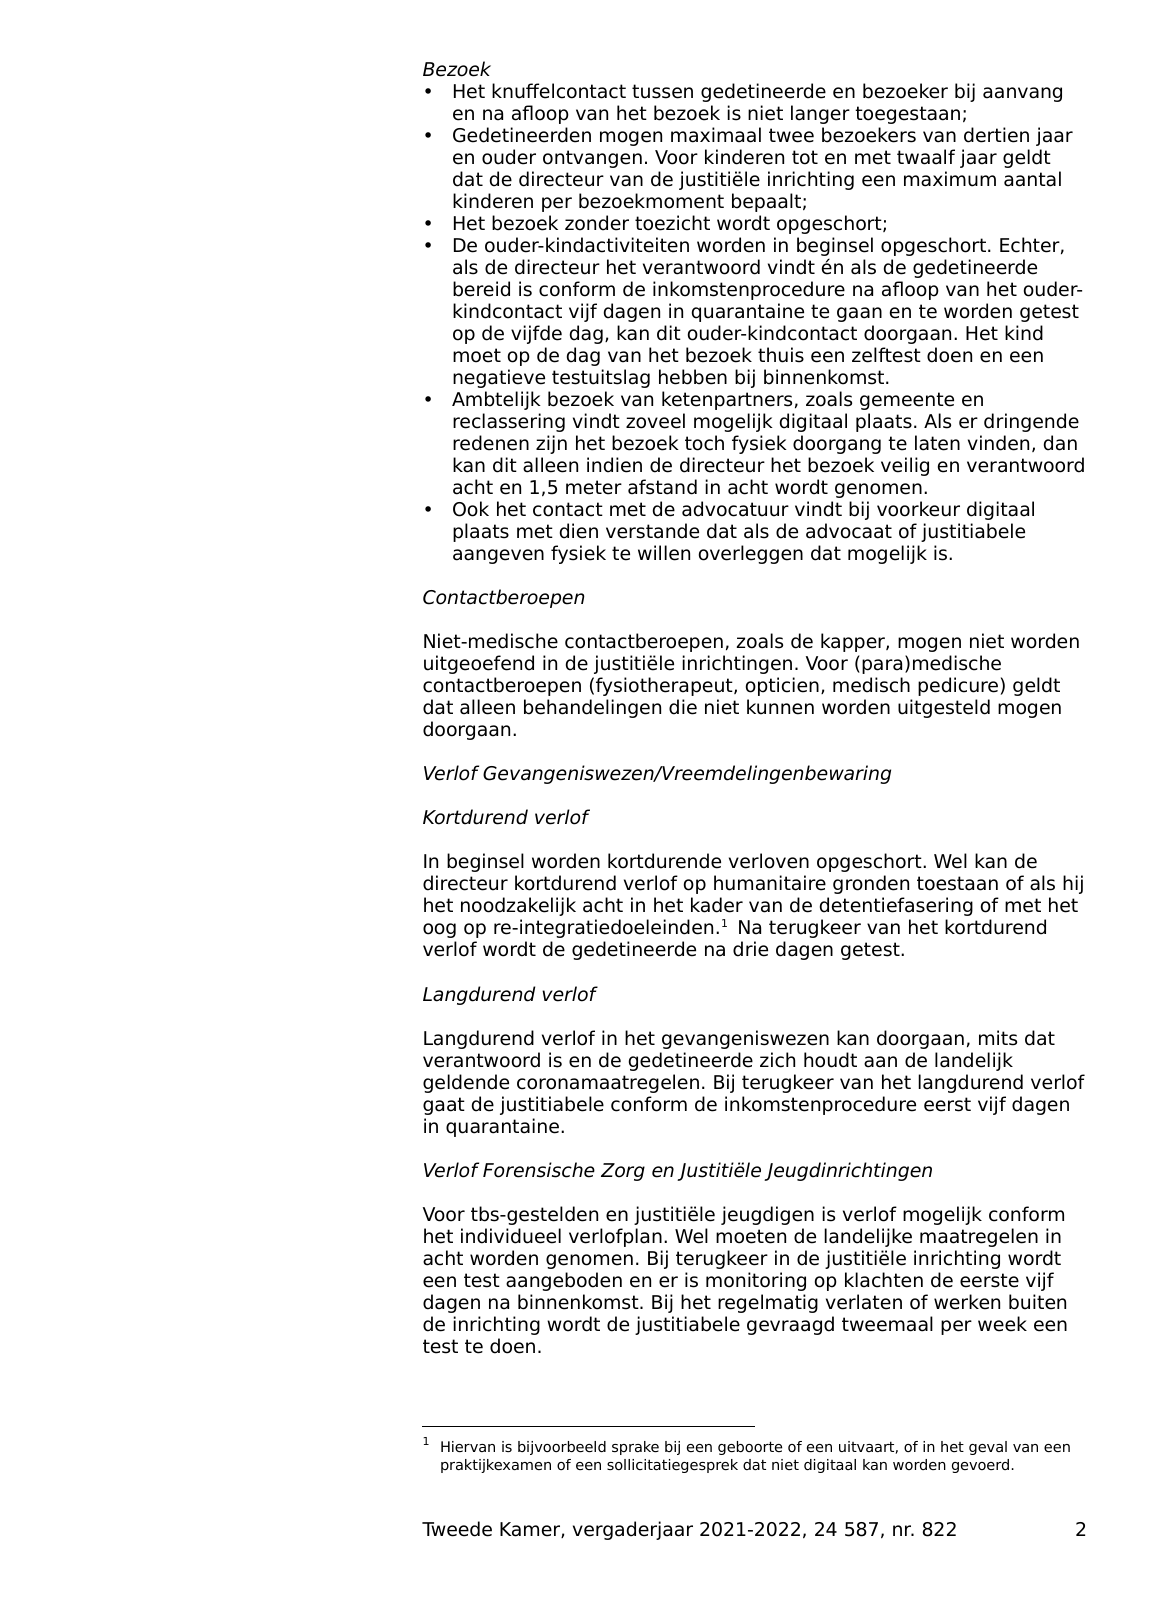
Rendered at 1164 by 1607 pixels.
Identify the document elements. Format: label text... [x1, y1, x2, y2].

text Niet-medische contactberoepen, zoals de kapper, mogen niet worden uitgeoefend in de justitiële inrichtingen. Voor (para)medische contactberoepen (fysiotherapeut, opticien, medisch pedicure) geldt dat alleen behandelingen die niet kunnen worden uitgesteld mogen doorgaan. [422, 631, 1087, 741]
text Voor tbs-gestelden en justitiële jeugdigen is verlof mogelijk conform het individueel verlofplan. Wel moeten de landelijke maatregelen in acht worden genomen. Bij terugkeer in de justitiële inrichting wordt een test aangeboden en er is monitoring op klachten de eerste vijf dagen na binnenkomst. Bij het regelmatig verlaten of werken buiten de inrichting wordt de justitiabele gevraagd tweemaal per week een test te doen. [422, 1204, 1087, 1358]
subtitle Verlof Forensische Zorg en Justitiële Jeugdinrichtingen [422, 1160, 1087, 1182]
subtitle Langdurend verlof [422, 983, 1087, 1005]
text • Het bezoek zonder toezicht wordt opgeschort; [422, 213, 1087, 235]
text • De ouder-kindactiviteiten worden in beginsel opgeschort. Echter, als de directeur het verantwoord vindt én als de gedetineerde bereid is conform de inkomstenprocedure na afloop van het ouder-kindcontact vijf dagen in quarantaine te gaan en te worden getest op de vijfde dag, kan dit ouder-kindcontact doorgaan. Het kind moet op de dag van het bezoek thuis een zelftest doen en een negatieve testuitslag hebben bij binnenkomst. [422, 235, 1087, 389]
subtitle Contactberoepen [422, 587, 1087, 609]
subtitle Kortdurend verlof [422, 807, 1087, 829]
text • Ambtelijk bezoek van ketenpartners, zoals gemeente en reclassering vindt zoveel mogelijk digitaal plaats. Als er dringende redenen zijn het bezoek toch fysiek doorgang te laten vinden, dan kan dit alleen indien de directeur het bezoek veilig en verantwoord acht en 1,5 meter afstand in acht wordt genomen. [422, 389, 1087, 499]
text • Ook het contact met de advocatuur vindt bij voorkeur digitaal plaats met dien verstande dat als de advocaat of justitiabele aangeven fysiek te willen overleggen dat mogelijk is. [422, 499, 1087, 564]
subtitle Bezoek [422, 59, 1087, 81]
text • Het knuffelcontact tussen gedetineerde en bezoeker bij aanvang en na afloop van het bezoek is niet langer toegestaan; [422, 81, 1087, 125]
text • Gedetineerden mogen maximaal twee bezoekers van dertien jaar en ouder ontvangen. Voor kinderen tot en met twaalf jaar geldt dat de directeur van de justitiële inrichting een maximum aantal kinderen per bezoekmoment bepaalt; [422, 125, 1087, 213]
text Hiervan is bijvoorbeeld sprake bij een geboorte of een uitvaart, of in het geval van een praktijkexamen of een sollicitatiegesprek dat niet digitaal kan worden gevoerd. [422, 1435, 1087, 1474]
text Langdurend verlof in het gevangeniswezen kan doorgaan, mits dat verantwoord is en de gedetineerde zich houdt aan de landelijk geldende coronamaatregelen. Bij terugkeer van het langdurend verlof gaat de justitiabele conform de inkomstenprocedure eerst vijf dagen in quarantaine. [422, 1028, 1087, 1137]
text In beginsel worden kortdurende verloven opgeschort. Wel kan de directeur kortdurend verlof op humanitaire gronden toestaan of als hij het noodzakelijk acht in het kader van de detentiefasering of met het oog op re-integratiedoeleinden. Na terugkeer van het kortdurend verlof wordt de gedetineerde na drie dagen getest. [422, 851, 1087, 961]
subtitle Verlof Gevangeniswezen/Vreemdelingenbewaring [422, 763, 1087, 785]
